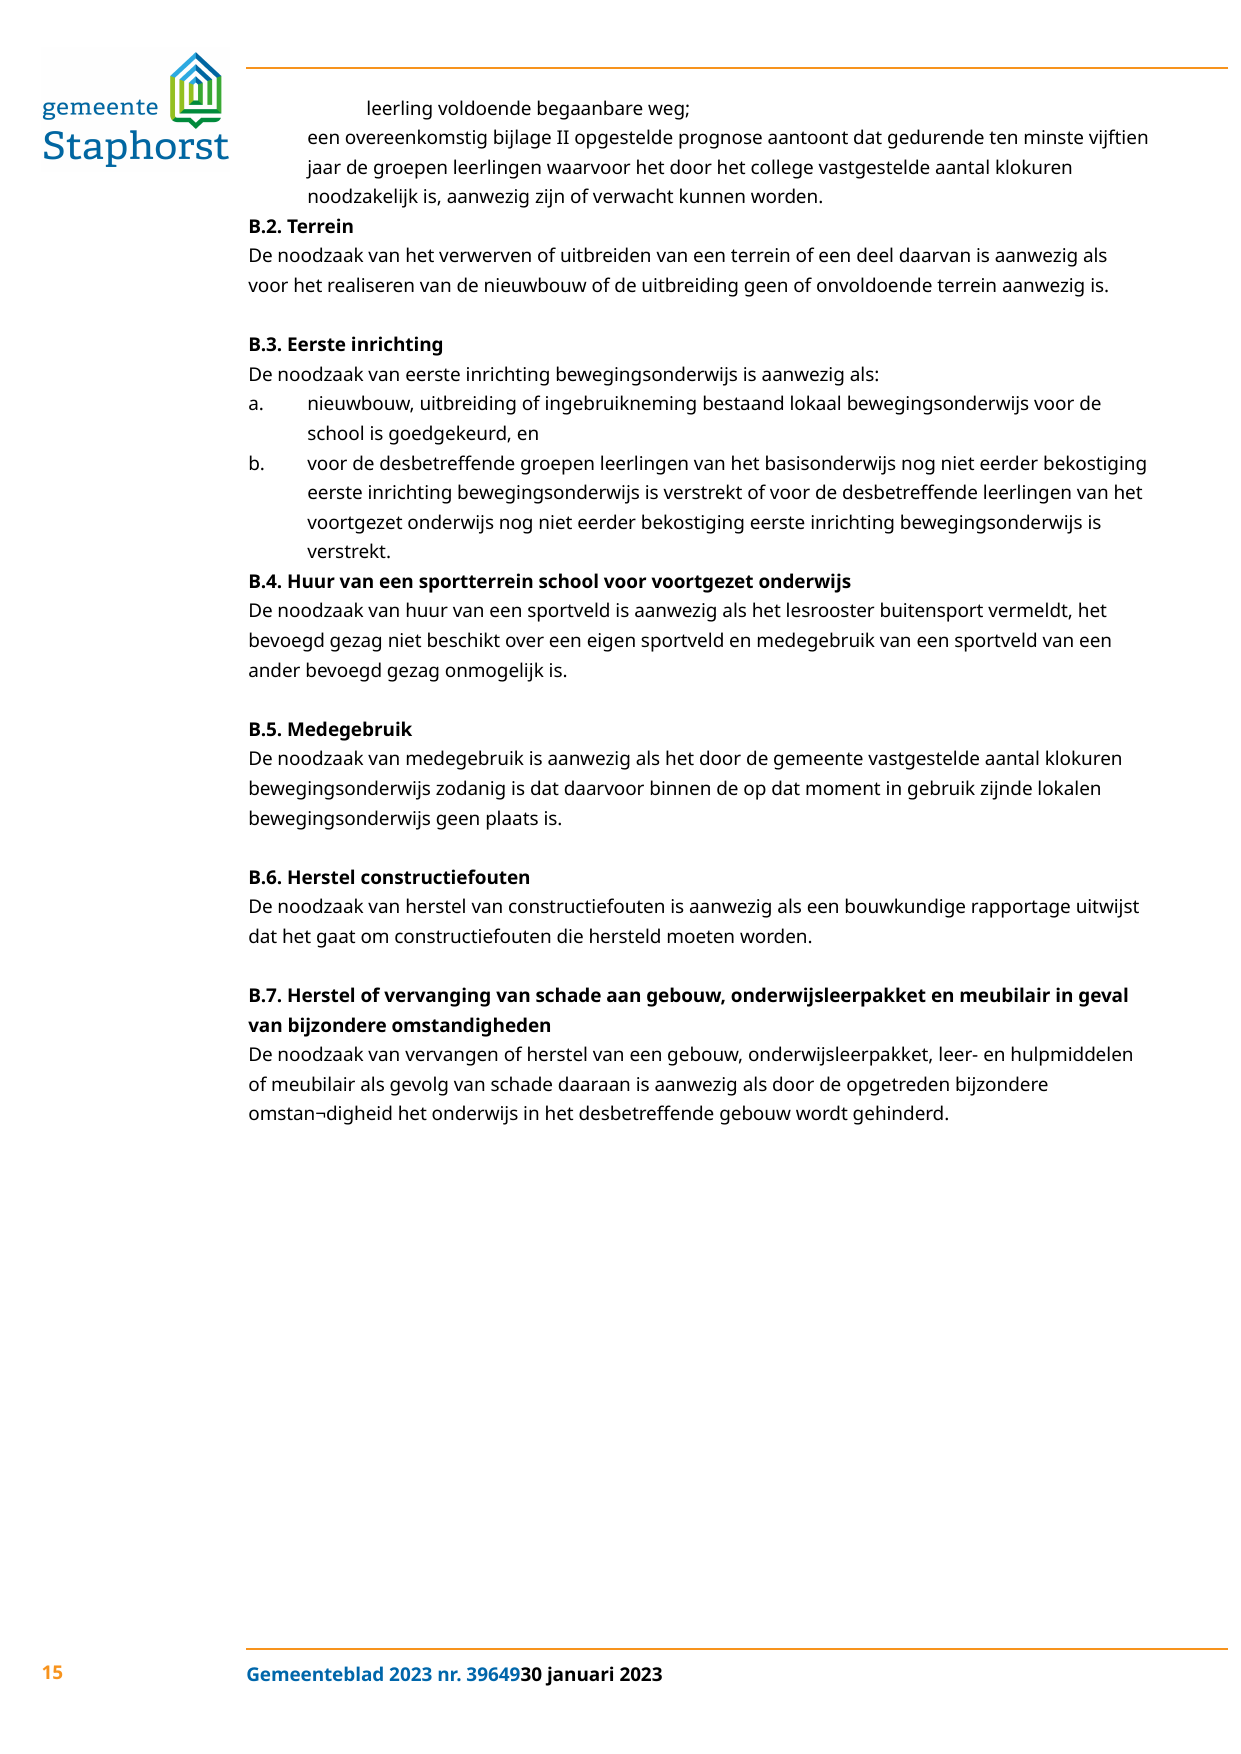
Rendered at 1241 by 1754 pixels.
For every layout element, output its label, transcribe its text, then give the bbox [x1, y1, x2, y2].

text De noodzaak van medegebruik is aanwezig als het door de gemeente vastgestelde aantal klokuren bewegingsonderwijs zodanig is dat daarvoor binnen de op dat moment in gebruik zijnde lokalen bewegingsonderwijs geen plaats is. [248, 746, 1152, 831]
text De noodzaak van herstel van constructiefouten is aanwezig als een bouwkundige rapportage uitwijst dat het gaat om constructiefouten die hersteld moeten worden. [248, 893, 1152, 949]
text De noodzaak van huur van een sportveld is aanwezig als het lesrooster buitensport vermeldt, het bevoegd gezag niet beschikt over een eigen sportveld en medegebruik van een sportveld van een ander bevoegd gezag onmogelijk is. [248, 598, 1152, 683]
text De noodzaak van eerste inrichting bewegingsonderwijs is aanwezig als: [248, 361, 1152, 387]
text B.4. Huur van een sportterrein school voor voortgezet onderwijs [248, 568, 1152, 594]
text De noodzaak van vervangen of herstel van een gebouw, onderwijsleerpakket, leer- en hulpmiddelen of meubilair als gevolg van schade daaraan is aanwezig als door de opgetreden bijzondere omstan¬digheid het onderwijs in het desbetreffende gebouw wordt gehinderd. [248, 1041, 1152, 1126]
picture [41, 47, 231, 172]
list een overeenkomstig bijlage II opgestelde prognose aantoont dat gedurende ten minste vijftien jaar de groepen leerlingen waarvoor het door het college vastgestelde aantal klokuren noodzakelijk is, aanwezig zijn of verwacht kunnen worden. [248, 124, 1152, 209]
list voor de desbetreffende groepen leerlingen van het basisonderwijs nog niet eerder bekostiging eerste inrichting bewegingsonderwijs is verstrekt of voor de desbetreffende leerlingen van het voortgezet onderwijs nog niet eerder bekostiging eerste inrichting bewegingsonderwijs is verstrekt. [248, 450, 1152, 564]
list nieuwbouw, uitbreiding of ingebruikneming bestaand lokaal bewegingsonderwijs voor de school is goedgekeurd, en [248, 391, 1152, 446]
text B.2. Terrein [248, 213, 1152, 239]
text B.5. Medegebruik [248, 716, 1152, 742]
text B.3. Eerste inrichting [248, 331, 1152, 357]
text B.7. Herstel of vervanging van schade aan gebouw, onderwijsleerpakket en meubilair in geval van bijzondere omstandigheden [248, 982, 1152, 1038]
text De noodzaak van het verwerven of uitbreiden van een terrein of een deel daarvan is aanwezig als voor het realiseren van de nieuwbouw of de uitbreiding geen of onvoldoende terrein aanwezig is. [248, 243, 1152, 298]
list leerling voldoende begaanbare weg; [307, 95, 1152, 121]
text B.6. Herstel constructiefouten [248, 864, 1152, 890]
